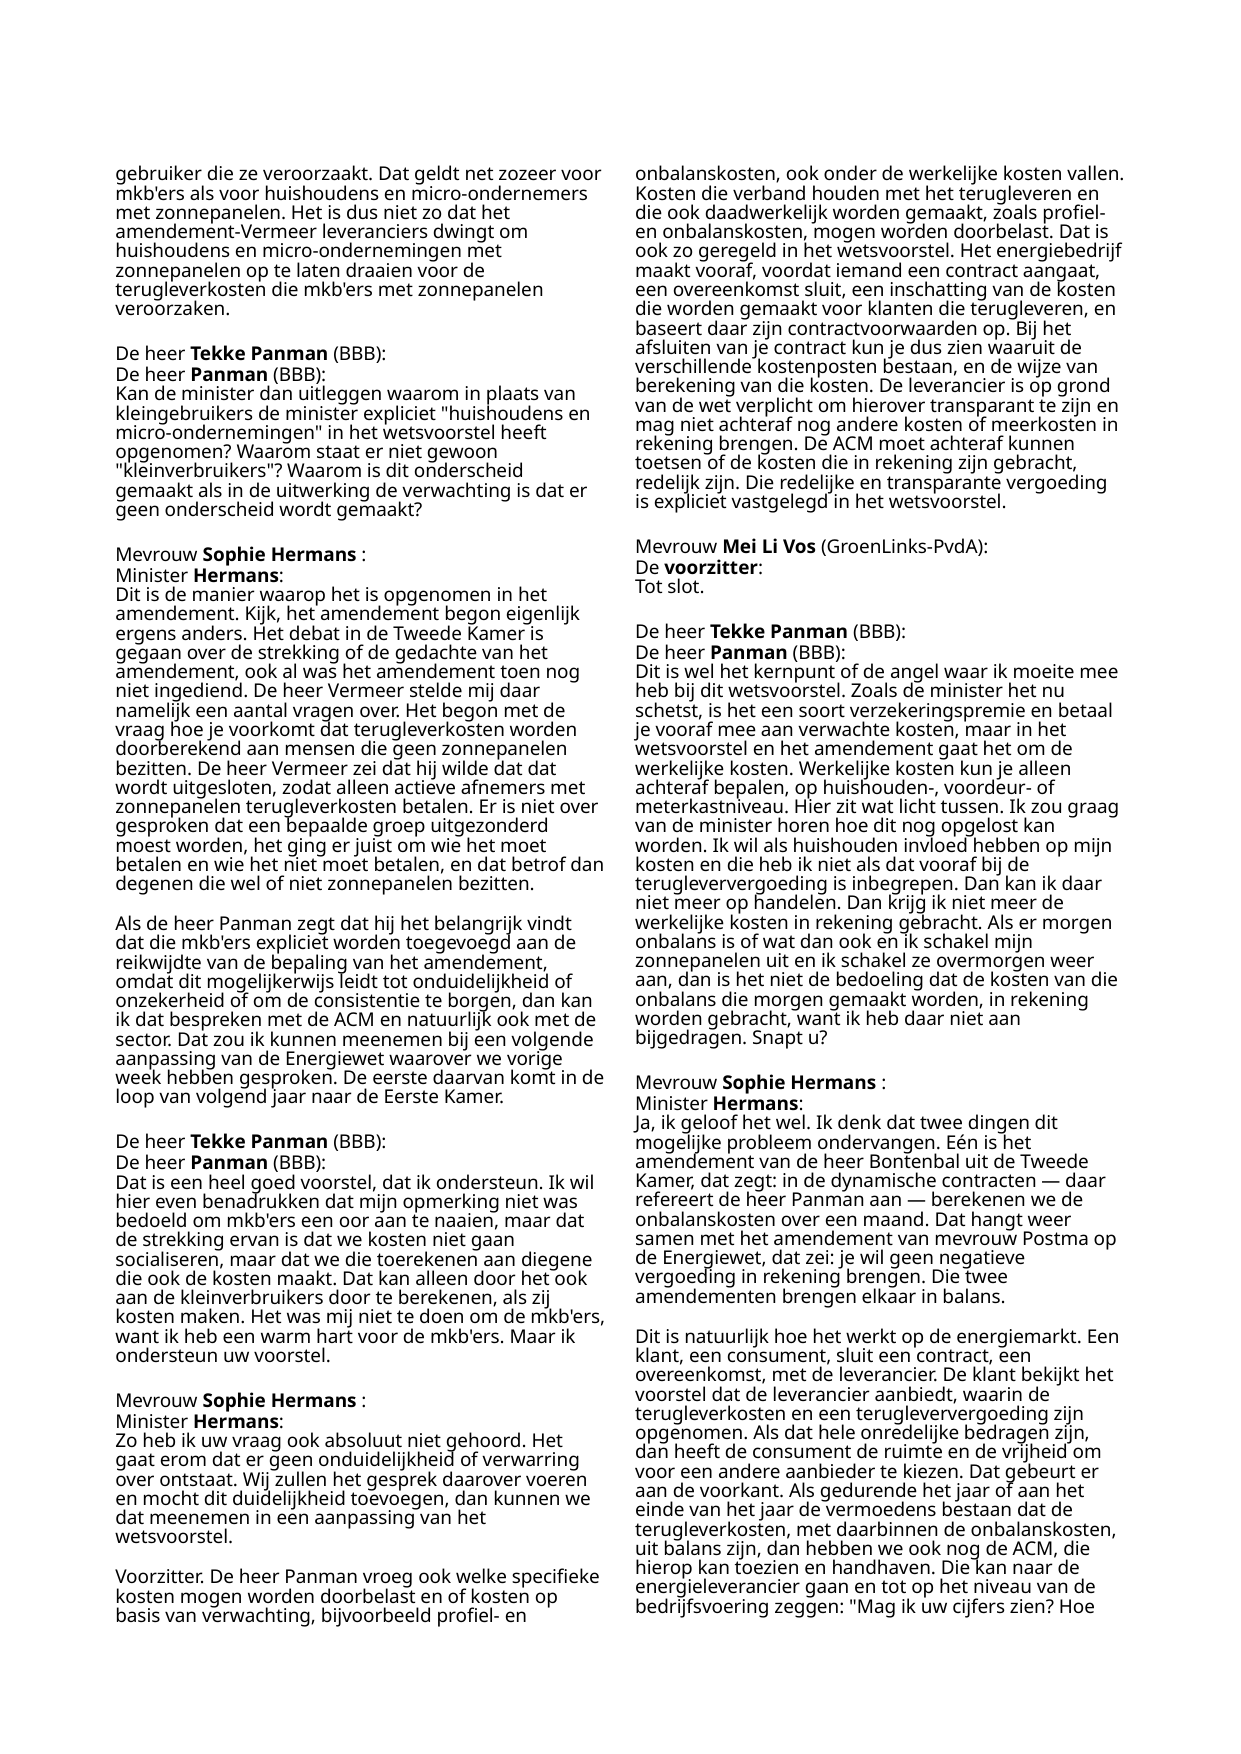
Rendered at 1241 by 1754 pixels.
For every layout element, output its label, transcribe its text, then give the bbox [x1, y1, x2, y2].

text gebruiker die ze veroorzaakt. Dat geldt net zozeer voor mkb'ers als voor huishoudens en micro-ondernemers met zonnepanelen. Het is dus niet zo dat het amendement-Vermeer leveranciers dwingt om huishoudens en micro-ondernemingen met zonnepanelen op te laten draaien voor de terugleverkosten die mkb'ers met zonnepanelen veroorzaken. [115, 165, 605, 319]
text Minister Hermans: [115, 567, 605, 586]
text Voorzitter. De heer Panman vroeg ook welke specifieke kosten mogen worden doorbelast en of kosten op basis van verwachting, bijvoorbeeld profiel- en [115, 1568, 605, 1626]
text Mevrouw Sophie Hermans : [635, 1069, 1125, 1095]
text Zo heb ik uw vraag ook absoluut niet gehoord. Het gaat erom dat er geen onduidelijkheid of verwarring over ontstaat. Wij zullen het gesprek daarover voeren en mocht dit duidelijkheid toevoegen, dan kunnen we dat meenemen in een aanpassing van het wetsvoorstel. [115, 1432, 605, 1548]
text Ja, ik geloof het wel. Ik denk dat twee dingen dit mogelijke probleem ondervangen. Eén is het amendement van de heer Bontenbal uit de Tweede Kamer, dat zegt: in de dynamische contracten — daar refereert de heer Panman aan — berekenen we de onbalanskosten over een maand. Dat hangt weer samen met het amendement van mevrouw Postma op de Energiewet, dat zei: je wil geen negatieve vergoeding in rekening brengen. Die twee amendementen brengen elkaar in balans. [635, 1114, 1125, 1307]
text De heer Panman (BBB): [115, 1154, 605, 1174]
text onbalanskosten, ook onder de werkelijke kosten vallen. Kosten die verband houden met het terugleveren en die ook daadwerkelijk worden gemaakt, zoals profiel- en onbalanskosten, mogen worden doorbelast. Dat is ook zo geregeld in het wetsvoorstel. Het energiebedrijf maakt vooraf, voordat iemand een contract aangaat, een overeenkomst sluit, een inschatting van de kosten die worden gemaakt voor klanten die terugleveren, en baseert daar zijn contractvoorwaarden op. Bij het afsluiten van je contract kun je dus zien waaruit de verschillende kostenposten bestaan, en de wijze van berekening van die kosten. De leverancier is op grond van de wet verplicht om hierover transparant te zijn en mag niet achteraf nog andere kosten of meerkosten in rekening brengen. De ACM moet achteraf kunnen toetsen of de kosten die in rekening zijn gebracht, redelijk zijn. Die redelijke en transparante vergoeding is expliciet vastgelegd in het wetsvoorstel. [635, 165, 1125, 512]
text Dat is een heel goed voorstel, dat ik ondersteun. Ik wil hier even benadrukken dat mijn opmerking niet was bedoeld om mkb'ers een oor aan te naaien, maar dat de strekking ervan is dat we kosten niet gaan socialiseren, maar dat we die toerekenen aan diegene die ook de kosten maakt. Dat kan alleen door het ook aan de kleinverbruikers door te berekenen, als zij kosten maken. Het was mij niet te doen om de mkb'ers, want ik heb een warm hart voor de mkb'ers. Maar ik ondersteun uw voorstel. [115, 1174, 605, 1366]
text Dit is wel het kernpunt of de angel waar ik moeite mee heb bij dit wetsvoorstel. Zoals de minister het nu schetst, is het een soort verzekeringspremie en betaal je vooraf mee aan verwachte kosten, maar in het wetsvoorstel en het amendement gaat het om de werkelijke kosten. Werkelijke kosten kun je alleen achteraf bepalen, op huishouden-, voordeur- of meterkastniveau. Hier zit wat licht tussen. Ik zou graag van de minister horen hoe dit nog opgelost kan worden. Ik wil als huishouden invloed hebben op mijn kosten en die heb ik niet als dat vooraf bij de terugleververgoeding is inbegrepen. Dan kan ik daar niet meer op handelen. Dan krijg ik niet meer de werkelijke kosten in rekening gebracht. Als er morgen onbalans is of wat dan ook en ik schakel mijn zonnepanelen uit en ik schakel ze overmorgen weer aan, dan is het niet de bedoeling dat de kosten van die onbalans die morgen gemaakt worden, in rekening worden gebracht, want ik heb daar niet aan bijgedragen. Snapt u? [635, 663, 1125, 1048]
text De heer Tekke Panman (BBB): [115, 1129, 605, 1154]
text Mevrouw Sophie Hermans : [115, 541, 605, 567]
text De heer Tekke Panman (BBB): [115, 340, 605, 366]
text Mevrouw Mei Li Vos (GroenLinks-PvdA): [635, 533, 1125, 559]
text Kan de minister dan uitleggen waarom in plaats van kleingebruikers de minister expliciet "huishoudens en micro-ondernemingen" in het wetsvoorstel heeft opgenomen? Waarom staat er niet gewoon "kleinverbruikers"? Waarom is dit onderscheid gemaakt als in de uitwerking de verwachting is dat er geen onderscheid wordt gemaakt? [115, 385, 605, 520]
text Als de heer Panman zegt dat hij het belangrijk vindt dat die mkb'ers expliciet worden toegevoegd aan de reikwijdte van de bepaling van het amendement, omdat dit mogelijkerwijs leidt tot onduidelijkheid of onzekerheid of om de consistentie te borgen, dan kan ik dat bespreken met de ACM en natuurlijk ook met de sector. Dat zou ik kunnen meenemen bij een volgende aanpassing van de Energiewet waarover we vorige week hebben gesproken. De eerste daarvan komt in de loop van volgend jaar naar de Eerste Kamer. [115, 915, 605, 1108]
text De heer Panman (BBB): [635, 644, 1125, 663]
text Mevrouw Sophie Hermans : [115, 1387, 605, 1413]
text Tot slot. [635, 578, 1125, 597]
text Dit is de manier waarop het is opgenomen in het amendement. Kijk, het amendement begon eigenlijk ergens anders. Het debat in de Tweede Kamer is gegaan over de strekking of de gedachte van het amendement, ook al was het amendement toen nog niet ingediend. De heer Vermeer stelde mij daar namelijk een aantal vragen over. Het begon met de vraag hoe je voorkomt dat terugleverkosten worden doorberekend aan mensen die geen zonnepanelen bezitten. De heer Vermeer zei dat hij wilde dat dat wordt uitgesloten, zodat alleen actieve afnemers met zonnepanelen terugleverkosten betalen. Er is niet over gesproken dat een bepaalde groep uitgezonderd moest worden, het ging er juist om wie het moet betalen en wie het niet moet betalen, en dat betrof dan degenen die wel of niet zonnepanelen bezitten. [115, 586, 605, 894]
text Minister Hermans: [115, 1413, 605, 1432]
text Dit is natuurlijk hoe het werkt op de energiemarkt. Een klant, een consument, sluit een contract, een overeenkomst, met de leverancier. De klant bekijkt het voorstel dat de leverancier aanbiedt, waarin de terugleverkosten en een terugleververgoeding zijn opgenomen. Als dat hele onredelijke bedragen zijn, dan heeft de consument de ruimte en de vrijheid om voor een andere aanbieder te kiezen. Dat gebeurt er aan de voorkant. Als gedurende het jaar of aan het einde van het jaar de vermoedens bestaan dat de terugleverkosten, met daarbinnen de onbalanskosten, uit balans zijn, dan hebben we ook nog de ACM, die hierop kan toezien en handhaven. Die kan naar de energieleverancier gaan en tot op het niveau van de bedrijfsvoering zeggen: "Mag ik uw cijfers zien? Hoe [635, 1328, 1125, 1617]
text De voorzitter: [635, 559, 1125, 578]
text De heer Panman (BBB): [115, 366, 605, 385]
text De heer Tekke Panman (BBB): [635, 618, 1125, 644]
text Minister Hermans: [635, 1095, 1125, 1114]
